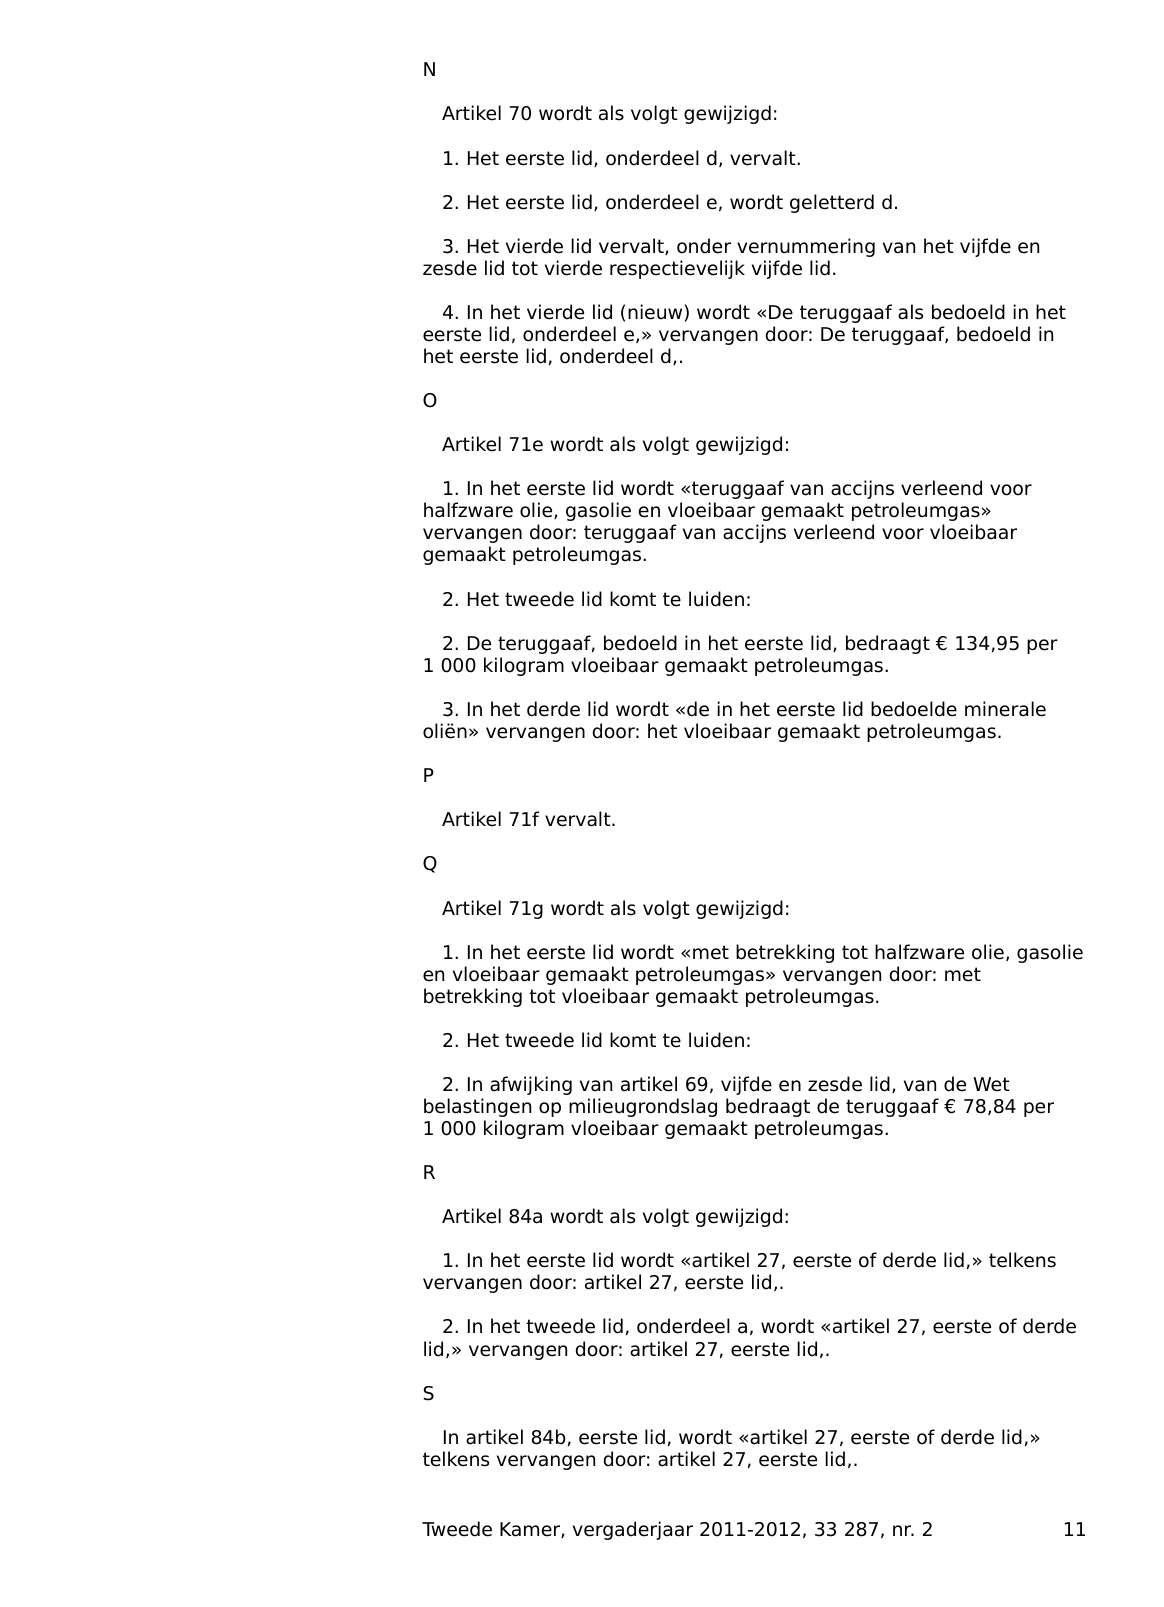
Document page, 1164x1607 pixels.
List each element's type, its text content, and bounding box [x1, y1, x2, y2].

text 1. In het eerste lid wordt «artikel 27, eerste of derde lid,» telkens vervangen door: artikel 27, eerste lid,. [422, 1250, 1087, 1294]
text 3. In het derde lid wordt «de in het eerste lid bedoelde minerale oliën» vervangen door: het vloeibaar gemaakt petroleumgas. [422, 699, 1087, 743]
text 2. Het tweede lid komt te luiden: [422, 588, 1087, 610]
text Artikel 71f vervalt. [422, 809, 1087, 831]
text 1. In het eerste lid wordt «teruggaaf van accijns verleend voor halfzware olie, gasolie en vloeibaar gemaakt petroleumgas» vervangen door: teruggaaf van accijns verleend voor vloeibaar gemaakt petroleumgas. [422, 478, 1087, 566]
text 1. Het eerste lid, onderdeel d, vervalt. [422, 147, 1087, 169]
text 2. Het tweede lid komt te luiden: [422, 1030, 1087, 1052]
text Artikel 71g wordt als volgt gewijzigd: [422, 897, 1087, 919]
text Artikel 84a wordt als volgt gewijzigd: [422, 1206, 1087, 1228]
text S [422, 1383, 1087, 1404]
text Artikel 70 wordt als volgt gewijzigd: [422, 103, 1087, 125]
text 3. Het vierde lid vervalt, onder vernummering van het vijfde en zesde lid tot vierde respectievelijk vijfde lid. [422, 236, 1087, 280]
text 2. Het eerste lid, onderdeel e, wordt geletterd d. [422, 192, 1087, 213]
text P [422, 765, 1087, 787]
text Artikel 71e wordt als volgt gewijzigd: [422, 434, 1087, 456]
text 2. In het tweede lid, onderdeel a, wordt «artikel 27, eerste of derde lid,» vervangen door: artikel 27, eerste lid,. [422, 1316, 1087, 1360]
text 2. De teruggaaf, bedoeld in het eerste lid, bedraagt € 134,95 per 1 000 kilogram vloeibaar gemaakt petroleumgas. [422, 633, 1087, 677]
text Q [422, 853, 1087, 875]
text N [422, 59, 1087, 81]
text 4. In het vierde lid (nieuw) wordt «De teruggaaf als bedoeld in het eerste lid, onderdeel e,» vervangen door: De teruggaaf, bedoeld in het eerste lid, onderdeel d,. [422, 302, 1087, 368]
text O [422, 390, 1087, 412]
text R [422, 1162, 1087, 1184]
text In artikel 84b, eerste lid, wordt «artikel 27, eerste of derde lid,» telkens vervangen door: artikel 27, eerste lid,. [422, 1427, 1087, 1471]
text 2. In afwijking van artikel 69, vijfde en zesde lid, van de Wet belastingen op milieugrondslag bedraagt de teruggaaf € 78,84 per 1 000 kilogram vloeibaar gemaakt petroleumgas. [422, 1074, 1087, 1140]
text 1. In het eerste lid wordt «met betrekking tot halfzware olie, gasolie en vloeibaar gemaakt petroleumgas» vervangen door: met betrekking tot vloeibaar gemaakt petroleumgas. [422, 942, 1087, 1007]
